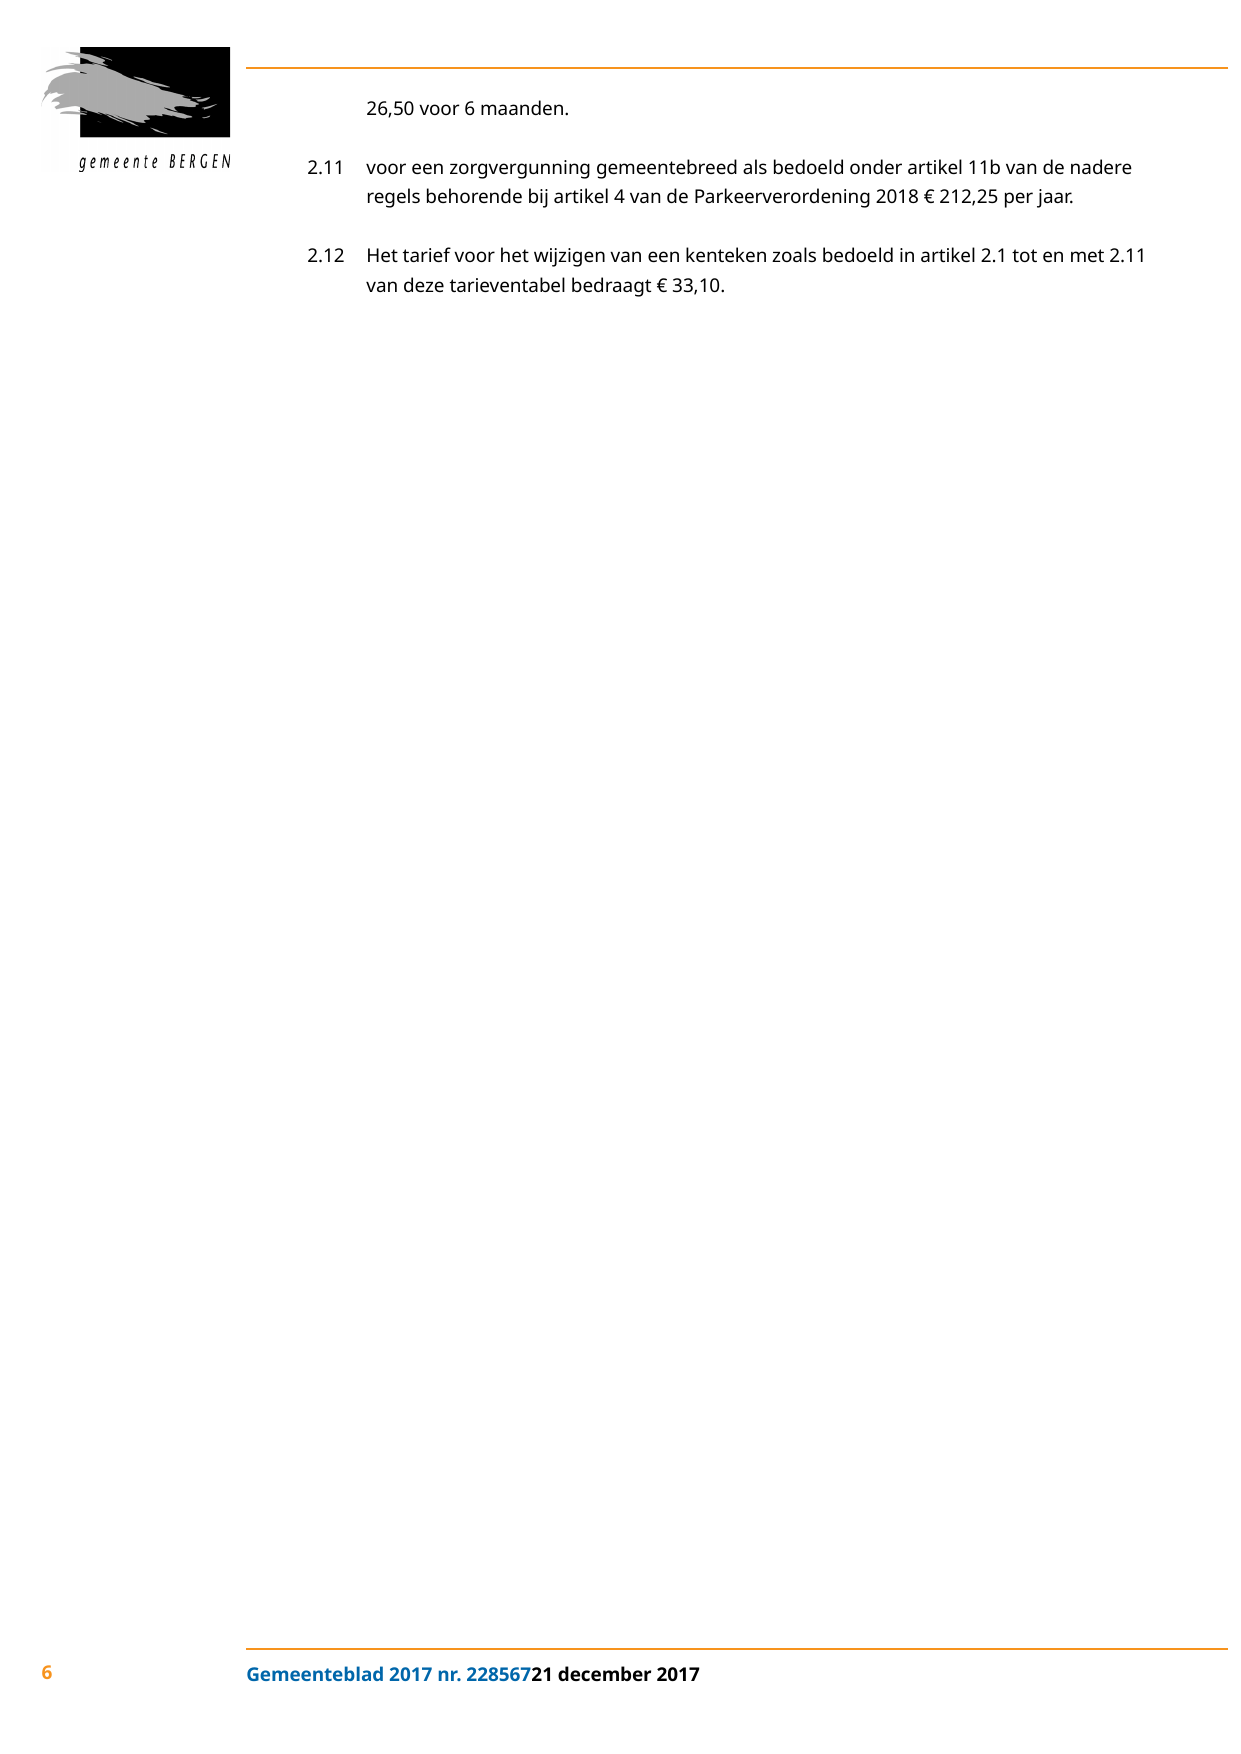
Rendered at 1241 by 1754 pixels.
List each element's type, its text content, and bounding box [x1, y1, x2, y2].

picture [41, 47, 231, 172]
list 26,50 voor 6 maanden. [307, 95, 1152, 121]
list voor een zorgvergunning gemeentebreed als bedoeld onder artikel 11b van de nadere regels behorende bij artikel 4 van de Parkeerverordening 2018 € 212,25 per jaar. [307, 154, 1152, 209]
list Het tarief voor het wijzigen van een kenteken zoals bedoeld in artikel 2.1 tot en met 2.11 van deze tarieventabel bedraagt € 33,10. [307, 243, 1152, 298]
